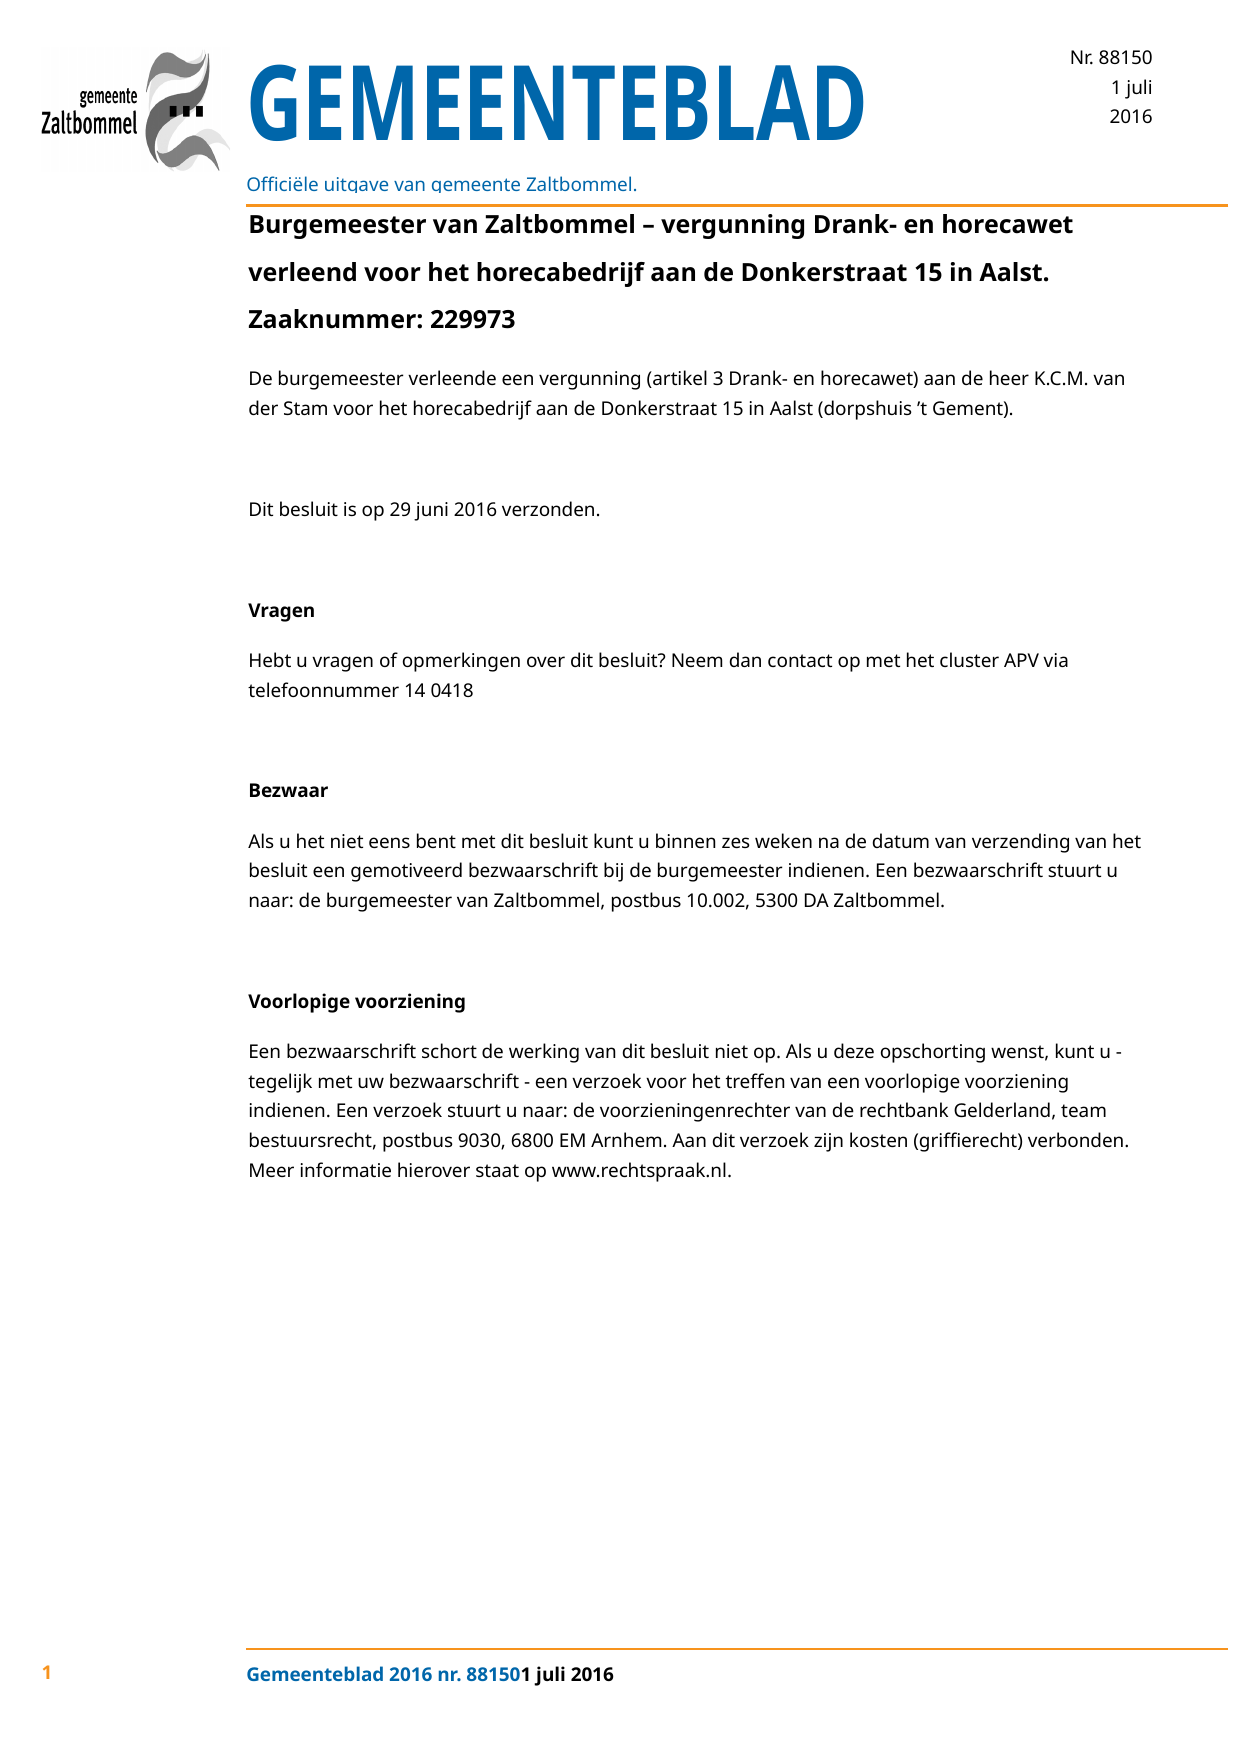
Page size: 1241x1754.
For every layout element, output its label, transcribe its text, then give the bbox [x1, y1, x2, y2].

text Vragen [248, 597, 1152, 622]
text Bezwaar [248, 778, 1152, 803]
text Als u het niet eens bent met dit besluit kunt u binnen zes weken na de datum van verzending van het besluit een gemotiveerd bezwaarschrift bij de burgemeester indienen. Een bezwaarschrift stuurt u naar: de burgemeester van Zaltbommel, postbus 10.002, 5300 DA Zaltbommel. [248, 828, 1152, 913]
text Voorlopige voorziening [248, 988, 1152, 1014]
text Dit besluit is op 29 juni 2016 verzonden. [248, 496, 1152, 522]
text Een bezwaarschrift schort de werking van dit besluit niet op. Als u deze opschorting wenst, kunt u - tegelijk met uw bezwaarschrift - een verzoek voor het treffen van een voorlopige voorziening indienen. Een verzoek stuurt u naar: de voorzieningenrechter van de rechtbank Gelderland, team bestuursrecht, postbus 9030, 6800 EM Arnhem. Aan dit verzoek zijn kosten (griffierecht) verbonden. Meer informatie hierover staat op www.rechtspraak.nl. [248, 1038, 1152, 1182]
text De burgemeester verleende een vergunning (artikel 3 Drank- en horecawet) aan de heer K.C.M. van der Stam voor het horecabedrijf aan de Donkerstraat 15 in Aalst (dorpshuis ’t Gement). [248, 366, 1152, 421]
picture [41, 47, 231, 172]
text Hebt u vragen of opmerkingen over dit besluit? Neem dan contact op met het cluster APV via telefoonnummer 14 0418 [248, 647, 1152, 702]
text Burgemeester van Zaltbommel – vergunning Drank- en horecawet verleend voor het horecabedrijf aan de Donkerstraat 15 in Aalst. Zaaknummer: 229973 [248, 207, 1152, 336]
